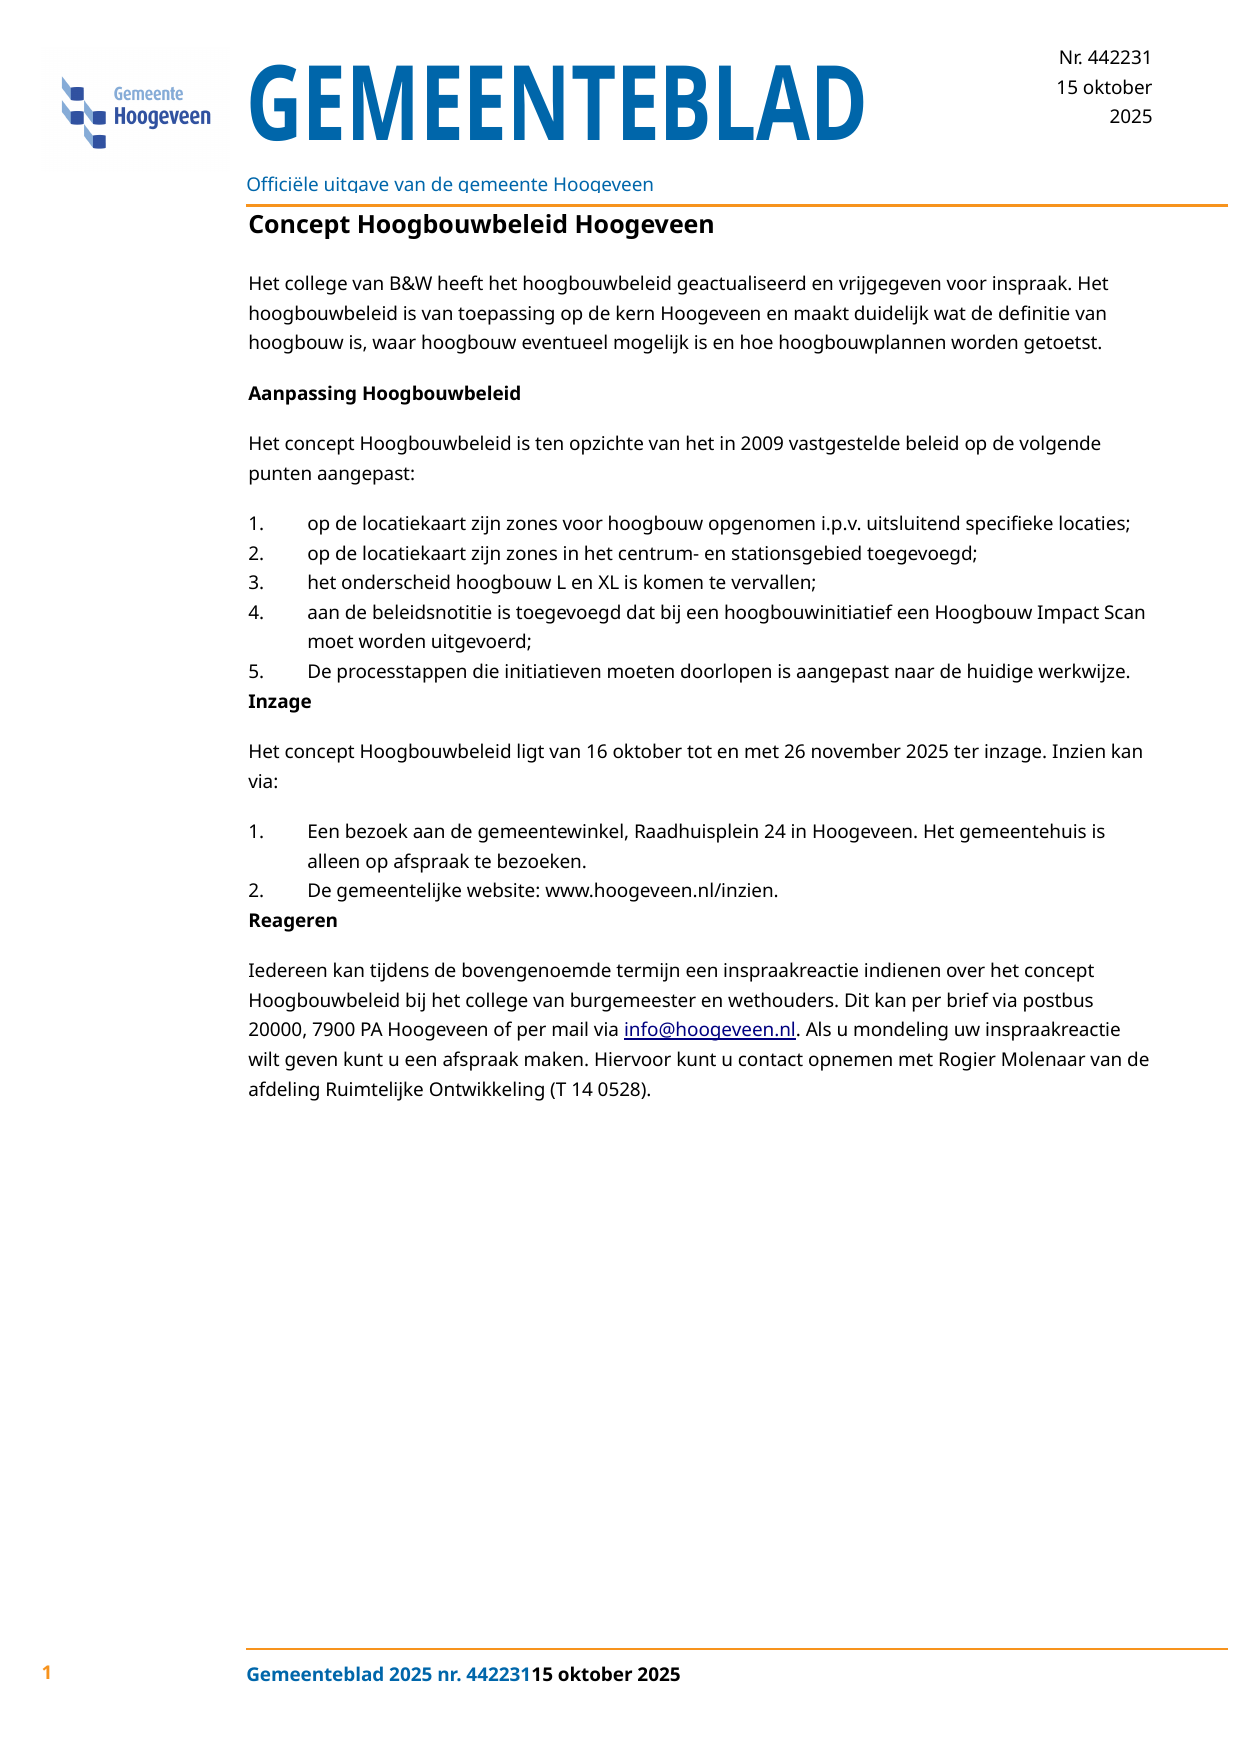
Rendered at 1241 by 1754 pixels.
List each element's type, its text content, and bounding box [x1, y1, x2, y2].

text Iedereen kan tijdens de bovengenoemde termijn een inspraakreactie indienen over het concept Hoogbouwbeleid bij het college van burgemeester en wethouders. Dit kan per brief via postbus 20000, 7900 PA Hoogeveen of per mail via info@hoogeveen.nl. Als u mondeling uw inspraakreactie wilt geven kunt u een afspraak maken. Hiervoor kunt u contact opnemen met Rogier Molenaar van de afdeling Ruimtelijke Ontwikkeling (T 14 0528). [248, 957, 1152, 1101]
text Concept Hoogbouwbeleid Hoogeveen [248, 207, 1152, 241]
text Aanpassing Hoogbouwbeleid [248, 380, 1152, 406]
list Een bezoek aan de gemeentewinkel, Raadhuisplein 24 in Hoogeveen. Het gemeentehuis is alleen op afspraak te bezoeken. [248, 818, 1152, 873]
text Het concept Hoogbouwbeleid ligt van 16 oktober tot en met 26 november 2025 ter inzage. Inzien kan via: [248, 738, 1152, 793]
text Het college van B&W heeft het hoogbouwbeleid geactualiseerd en vrijgegeven voor inspraak. Het hoogbouwbeleid is van toepassing op de kern Hoogeveen en maakt duidelijk wat de definitie van hoogbouw is, waar hoogbouw eventueel mogelijk is en hoe hoogbouwplannen worden getoetst. [248, 270, 1152, 355]
text Het concept Hoogbouwbeleid is ten opzichte van het in 2009 vastgestelde beleid op de volgende punten aangepast: [248, 430, 1152, 486]
list het onderscheid hoogbouw L en XL is komen te vervallen; [248, 569, 1152, 595]
list De gemeentelijke website: www.hoogeveen.nl/inzien. [248, 877, 1152, 903]
list op de locatiekaart zijn zones voor hoogbouw opgenomen i.p.v. uitsluitend specifieke locaties; [248, 510, 1152, 536]
text Inzage [248, 688, 1152, 713]
picture [41, 47, 231, 172]
list op de locatiekaart zijn zones in het centrum- en stationsgebied toegevoegd; [248, 540, 1152, 566]
list De processtappen die initiatieven moeten doorlopen is aangepast naar de huidige werkwijze. [248, 658, 1152, 684]
text Reageren [248, 907, 1152, 933]
list aan de beleidsnotitie is toegevoegd dat bij een hoogbouwinitiatief een Hoogbouw Impact Scan moet worden uitgevoerd; [248, 599, 1152, 654]
